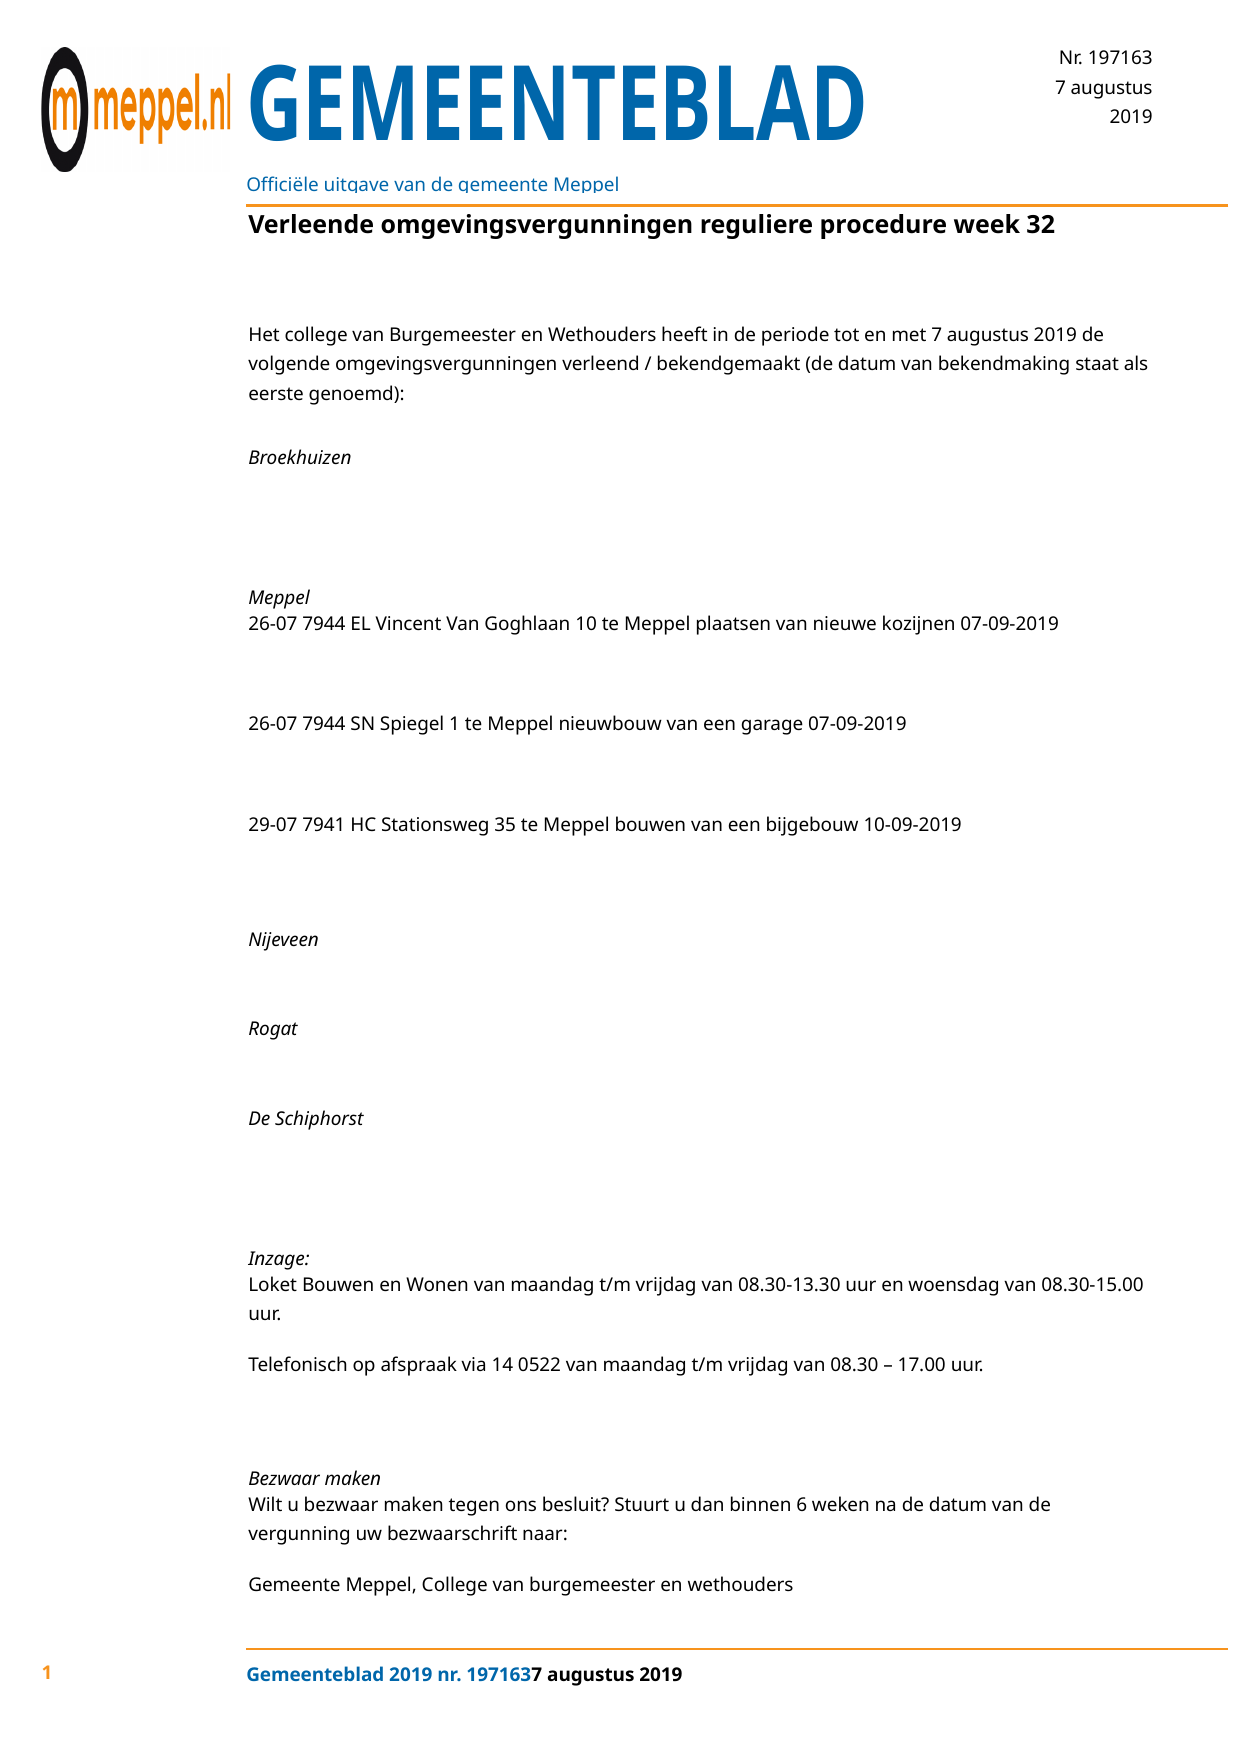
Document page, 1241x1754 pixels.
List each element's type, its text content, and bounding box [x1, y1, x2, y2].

text 29-07 7941 HC Stationsweg 35 te Meppel bouwen van een bijgebouw 10-09-2019 [248, 811, 1152, 837]
text Inzage: [248, 1245, 1152, 1271]
text Telefonisch op afspraak via 14 0522 van maandag t/m vrijdag van 08.30 – 17.00 uur. [248, 1351, 1152, 1377]
text Nijeveen [248, 926, 1152, 951]
text Het college van Burgemeester en Wethouders heeft in de periode tot en met 7 augustus 2019 de volgende omgevingsvergunningen verleend / bekendgemaakt (de datum van bekendmaking staat als eerste genoemd): [248, 321, 1152, 406]
text Rogat [248, 1015, 1152, 1041]
text 26-07 7944 SN Spiegel 1 te Meppel nieuwbouw van een garage 07-09-2019 [248, 711, 1152, 736]
text Broekhuizen [248, 444, 1152, 469]
text Meppel [248, 584, 1152, 610]
text Loket Bouwen en Wonen van maandag t/m vrijdag van 08.30-13.30 uur en woensdag van 08.30-15.00 uur. [248, 1271, 1152, 1326]
text Bezwaar maken [248, 1465, 1152, 1491]
text Gemeente Meppel, College van burgemeester en wethouders [248, 1571, 1152, 1597]
text Verleende omgevingsvergunningen reguliere procedure week 32 [248, 207, 1152, 241]
text De Schiphorst [248, 1105, 1152, 1131]
text Wilt u bezwaar maken tegen ons besluit? Stuurt u dan binnen 6 weken na de datum van de vergunning uw bezwaarschrift naar: [248, 1491, 1152, 1546]
text 26-07 7944 EL Vincent Van Goghlaan 10 te Meppel plaatsen van nieuwe kozijnen 07-09-2019 [248, 610, 1152, 635]
picture [41, 47, 231, 172]
